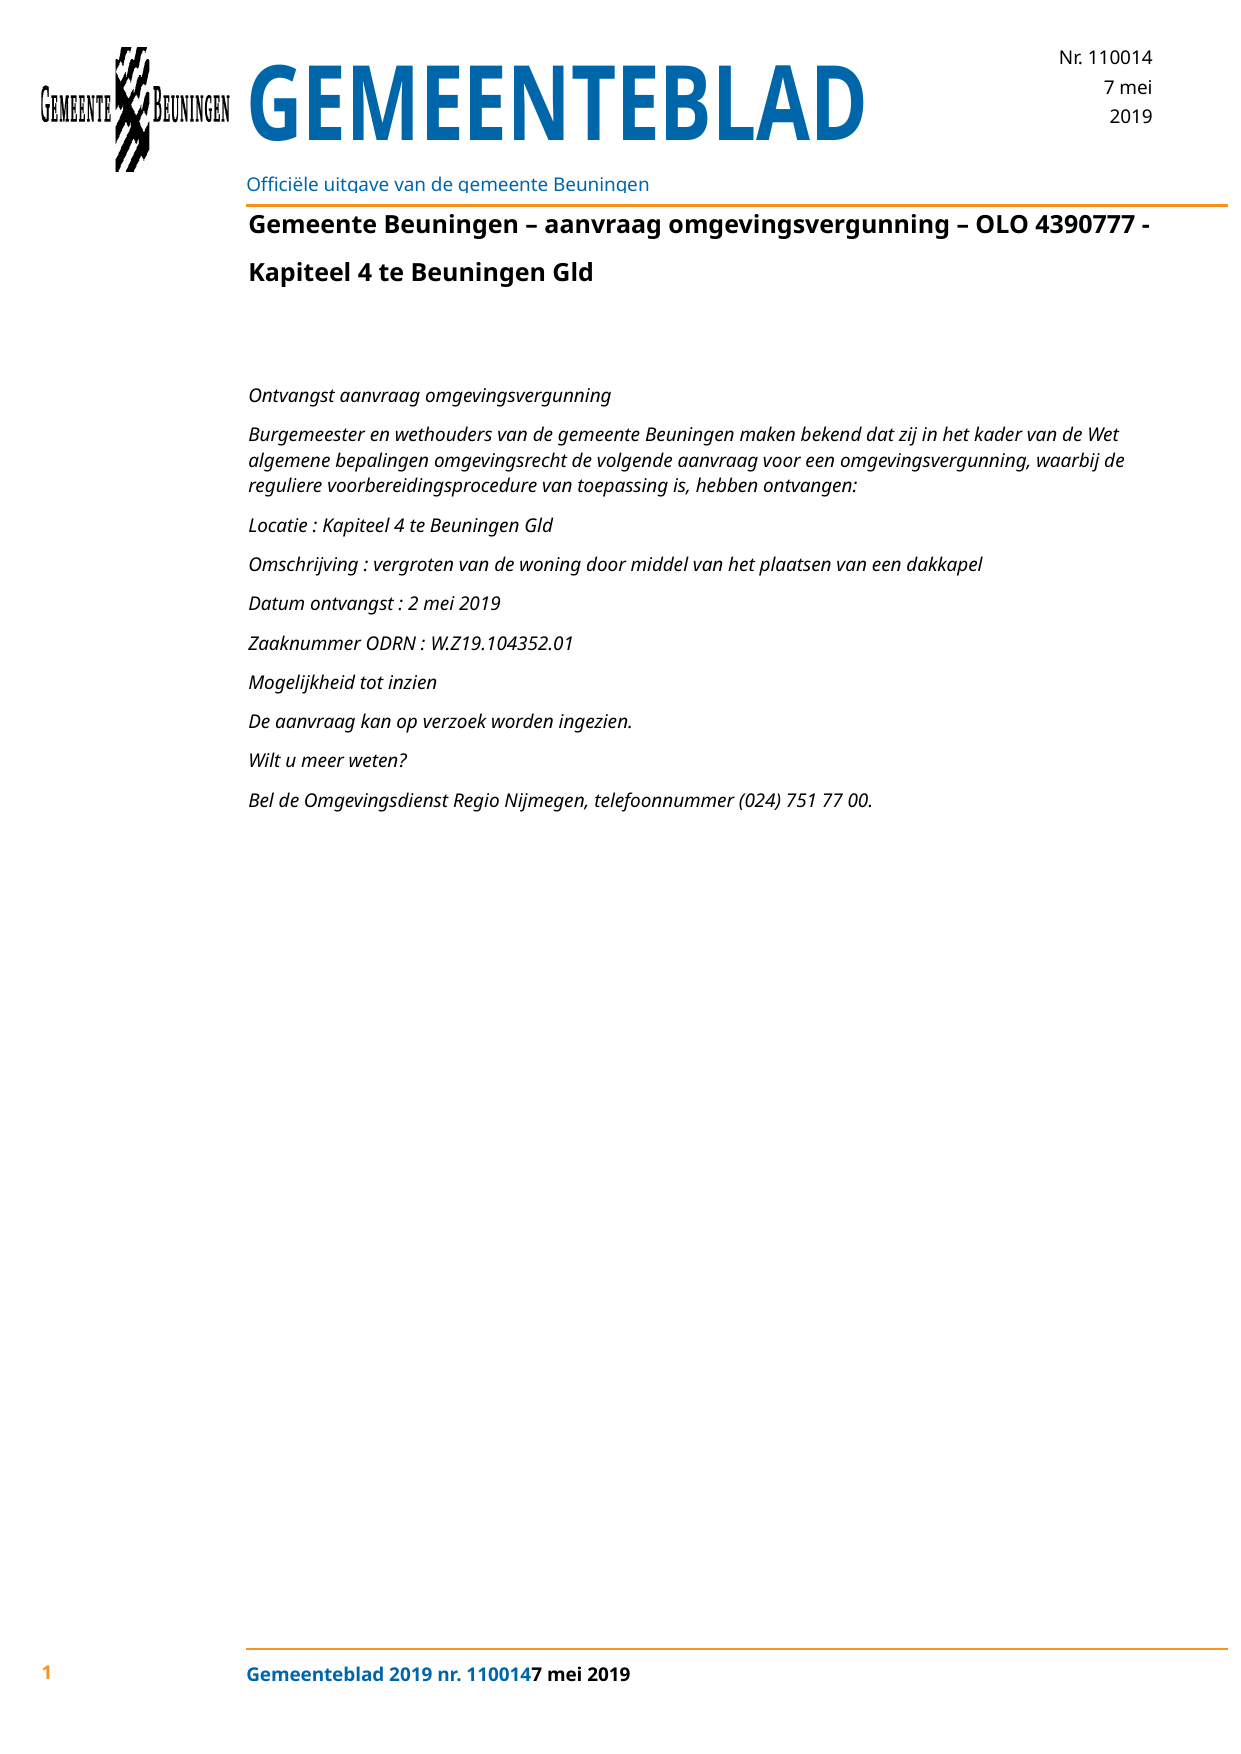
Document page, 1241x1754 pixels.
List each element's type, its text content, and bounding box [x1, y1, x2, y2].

text Wilt u meer weten? [248, 747, 1152, 773]
text Zaaknummer ODRN : W.Z19.104352.01 [248, 630, 1152, 655]
text De aanvraag kan op verzoek worden ingezien. [248, 708, 1152, 734]
text Locatie : Kapiteel 4 te Beuningen Gld [248, 512, 1152, 538]
text Burgemeester en wethouders van de gemeente Beuningen maken bekend dat zij in het kader van de Wet algemene bepalingen omgevingsrecht de volgende aanvraag voor een omgevingsvergunning, waarbij de reguliere voorbereidingsprocedure van toepassing is, hebben ontvangen: [248, 421, 1152, 498]
text Datum ontvangst : 2 mei 2019 [248, 590, 1152, 616]
text Mogelijkheid tot inzien [248, 669, 1152, 695]
picture [41, 47, 231, 172]
text Omschrijving : vergroten van de woning door middel van het plaatsen van een dakkapel [248, 551, 1152, 577]
text Bel de Omgevingsdienst Regio Nijmegen, telefoonnummer (024) 751 77 00. [248, 787, 1152, 812]
text Ontvangst aanvraag omgevingsvergunning [248, 382, 1152, 408]
text Gemeente Beuningen – aanvraag omgevingsvergunning – OLO 4390777 - Kapiteel 4 te Beuningen Gld [248, 207, 1152, 288]
